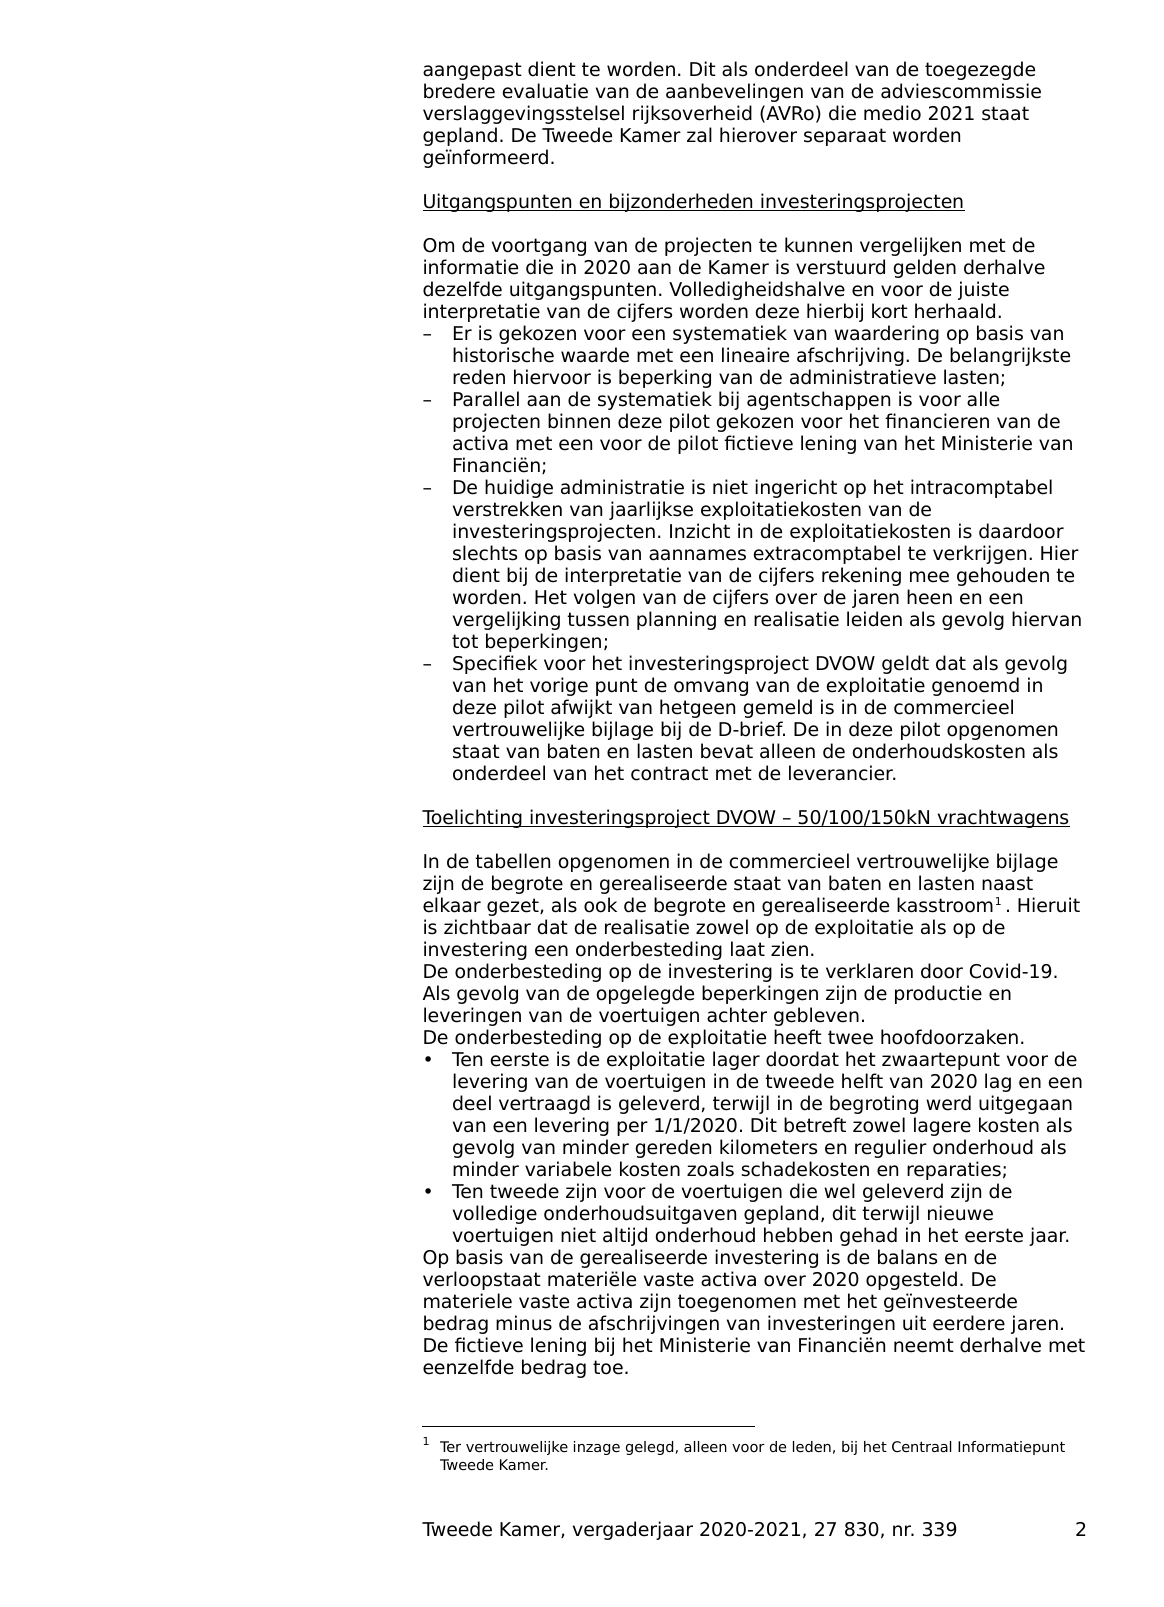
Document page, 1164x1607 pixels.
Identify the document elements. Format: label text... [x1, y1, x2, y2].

subtitle Toelichting investeringsproject DVOW – 50/100/150kN vrachtwagens [422, 807, 1087, 829]
text In de tabellen opgenomen in de commercieel vertrouwelijke bijlage zijn de begrote en gerealiseerde staat van baten en lasten naast elkaar gezet, als ook de begrote en gerealiseerde kasstroom. Hieruit is zichtbaar dat de realisatie zowel op de exploitatie als op de investering een onderbesteding laat zien. [422, 851, 1087, 961]
text Om de voortgang van de projecten te kunnen vergelijken met de informatie die in 2020 aan de Kamer is verstuurd gelden derhalve dezelfde uitgangspunten. Volledigheidshalve en voor de juiste interpretatie van de cijfers worden deze hierbij kort herhaald. [422, 235, 1087, 323]
text De onderbesteding op de investering is te verklaren door Covid-19. Als gevolg van de opgelegde beperkingen zijn de productie en leveringen van de voertuigen achter gebleven. [422, 961, 1087, 1027]
text Op basis van de gerealiseerde investering is de balans en de verloopstaat materiële vaste activa over 2020 opgesteld. De materiele vaste activa zijn toegenomen met het geïnvesteerde bedrag minus de afschrijvingen van investeringen uit eerdere jaren. De fictieve lening bij het Ministerie van Financiën neemt derhalve met eenzelfde bedrag toe. [422, 1247, 1087, 1379]
text – Parallel aan de systematiek bij agentschappen is voor alle projecten binnen deze pilot gekozen voor het financieren van de activa met een voor de pilot fictieve lening van het Ministerie van Financiën; [422, 389, 1087, 477]
text De onderbesteding op de exploitatie heeft twee hoofdoorzaken. [422, 1027, 1087, 1049]
text – Specifiek voor het investeringsproject DVOW geldt dat als gevolg van het vorige punt de omvang van de exploitatie genoemd in deze pilot afwijkt van hetgeen gemeld is in de commercieel vertrouwelijke bijlage bij de D-brief. De in deze pilot opgenomen staat van baten en lasten bevat alleen de onderhoudskosten als onderdeel van het contract met de leverancier. [422, 653, 1087, 785]
subtitle Uitgangspunten en bijzonderheden investeringsprojecten [422, 191, 1087, 213]
text Ter vertrouwelijke inzage gelegd, alleen voor de leden, bij het Centraal Informatiepunt Tweede Kamer. [422, 1435, 1087, 1474]
text – De huidige administratie is niet ingericht op het intracomptabel verstrekken van jaarlijkse exploitatiekosten van de investeringsprojecten. Inzicht in de exploitatiekosten is daardoor slechts op basis van aannames extracomptabel te verkrijgen. Hier dient bij de interpretatie van de cijfers rekening mee gehouden te worden. Het volgen van de cijfers over de jaren heen en een vergelijking tussen planning en realisatie leiden als gevolg hiervan tot beperkingen; [422, 477, 1087, 653]
text • Ten tweede zijn voor de voertuigen die wel geleverd zijn de volledige onderhoudsuitgaven gepland, dit terwijl nieuwe voertuigen niet altijd onderhoud hebben gehad in het eerste jaar. [422, 1181, 1087, 1247]
text • Ten eerste is de exploitatie lager doordat het zwaartepunt voor de levering van de voertuigen in de tweede helft van 2020 lag en een deel vertraagd is geleverd, terwijl in de begroting werd uitgegaan van een levering per 1/1/2020. Dit betreft zowel lagere kosten als gevolg van minder gereden kilometers en regulier onderhoud als minder variabele kosten zoals schadekosten en reparaties; [422, 1049, 1087, 1181]
text – Er is gekozen voor een systematiek van waardering op basis van historische waarde met een lineaire afschrijving. De belangrijkste reden hiervoor is beperking van de administratieve lasten; [422, 323, 1087, 389]
text aangepast dient te worden. Dit als onderdeel van de toegezegde bredere evaluatie van de aanbevelingen van de adviescommissie verslaggevingsstelsel rijksoverheid (AVRo) die medio 2021 staat gepland. De Tweede Kamer zal hierover separaat worden geïnformeerd. [422, 59, 1087, 169]
